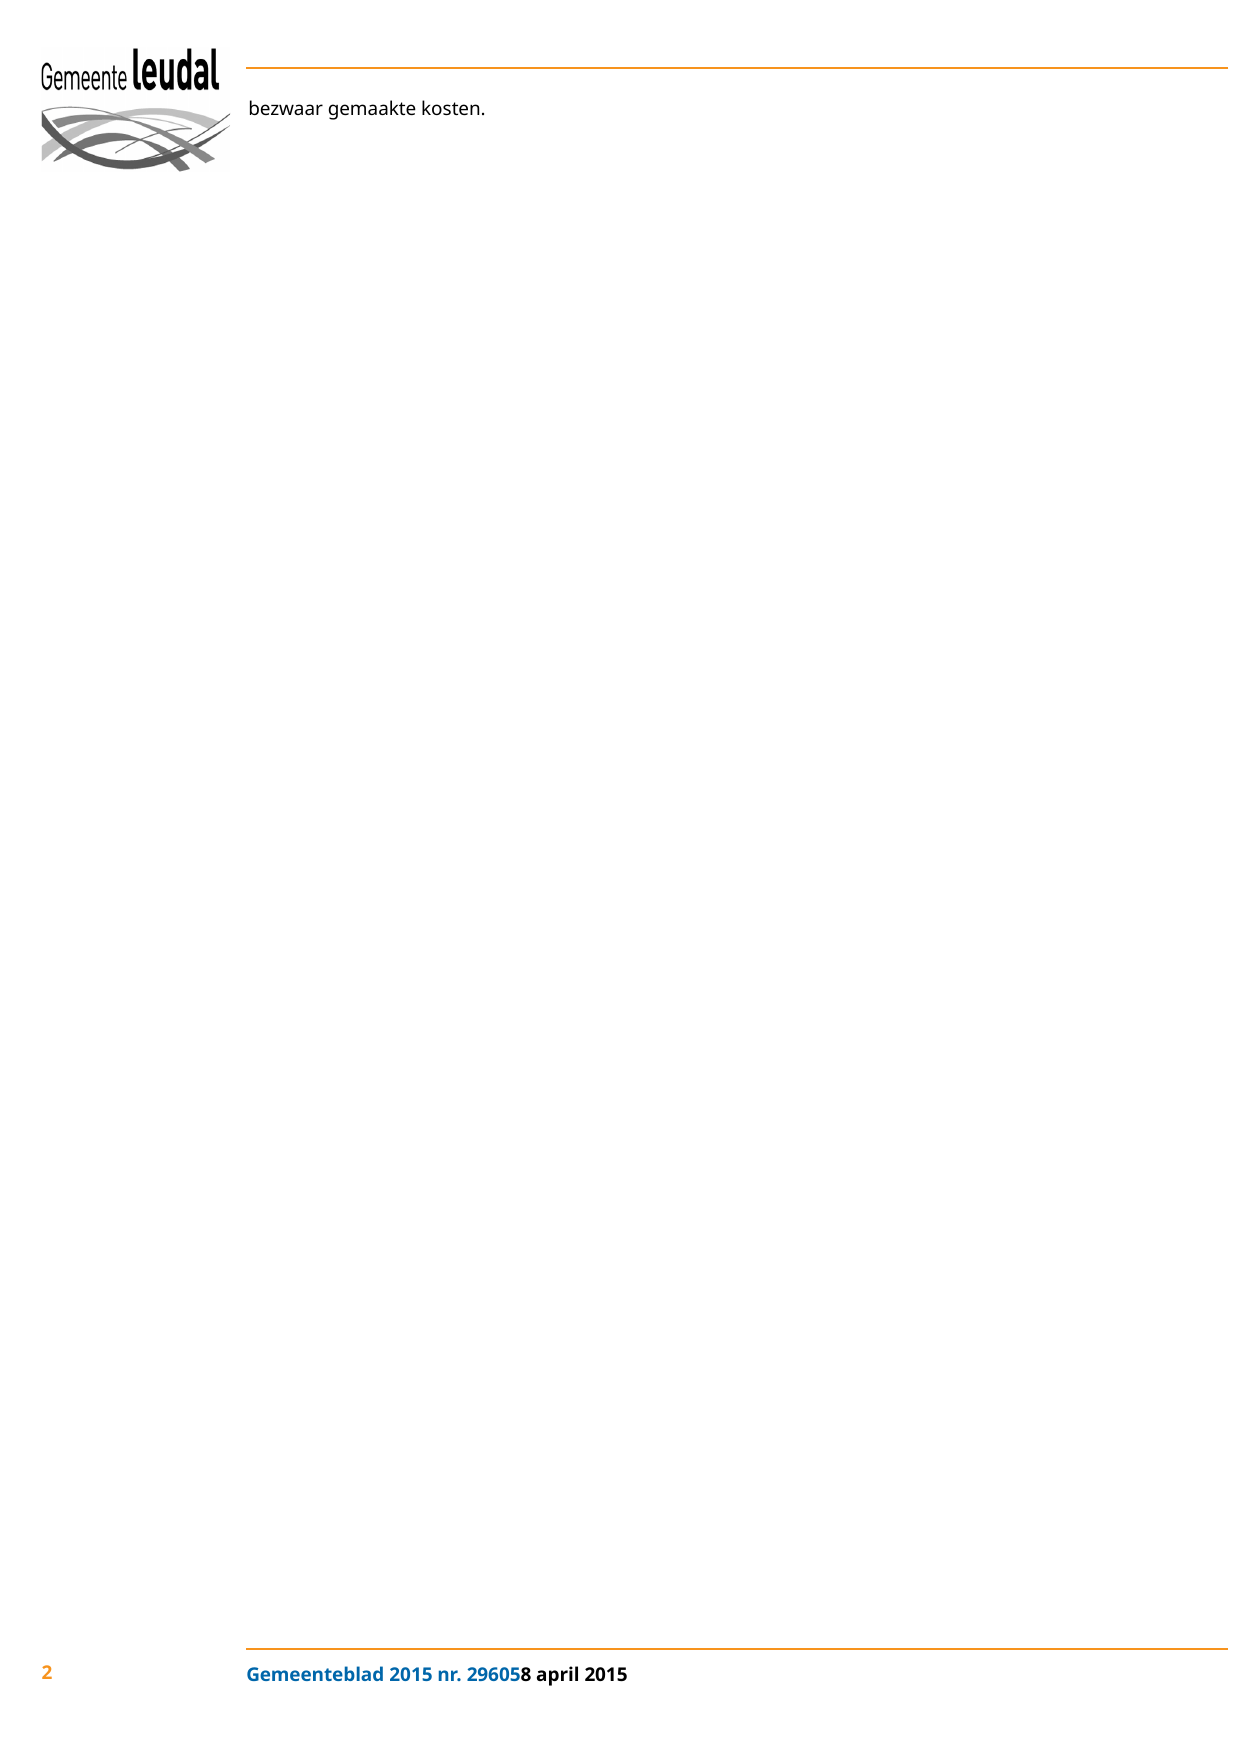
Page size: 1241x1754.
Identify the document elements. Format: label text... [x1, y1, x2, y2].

text bezwaar gemaakte kosten. [248, 95, 1152, 121]
picture [41, 47, 231, 172]
